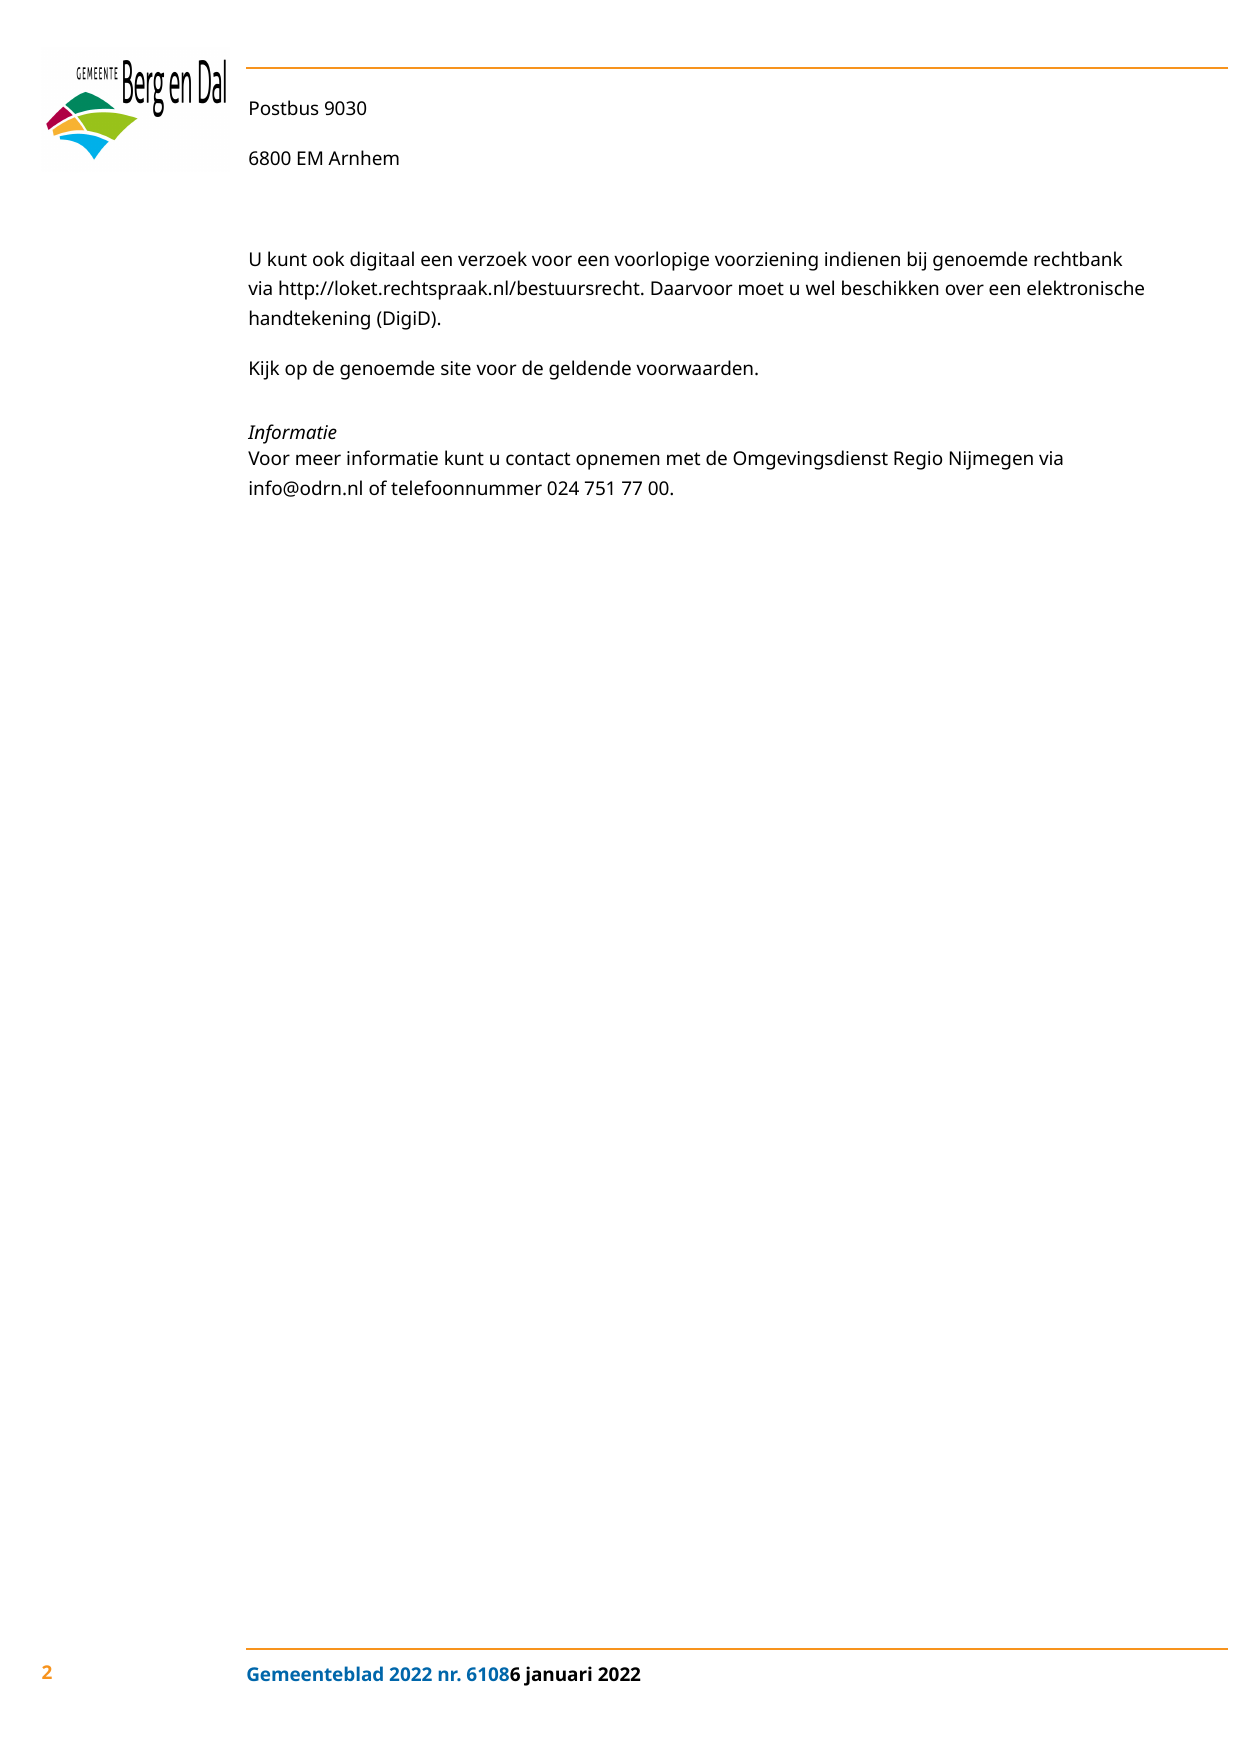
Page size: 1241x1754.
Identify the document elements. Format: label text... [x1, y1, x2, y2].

text Kijk op de genoemde site voor de geldende voorwaarden. [248, 356, 1152, 381]
text Informatie [248, 419, 1152, 445]
text Voor meer informatie kunt u contact opnemen met de Omgevingsdienst Regio Nijmegen via info@odrn.nl of telefoonnummer 024 751 77 00. [248, 445, 1152, 501]
text Postbus 9030 [248, 95, 1152, 121]
picture [41, 47, 231, 172]
text 6800 EM Arnhem [248, 145, 1152, 171]
text U kunt ook digitaal een verzoek voor een voorlopige voorziening indienen bij genoemde rechtbank via http://loket.rechtspraak.nl/bestuursrecht. Daarvoor moet u wel beschikken over een elektronische handtekening (DigiD). [248, 246, 1152, 331]
